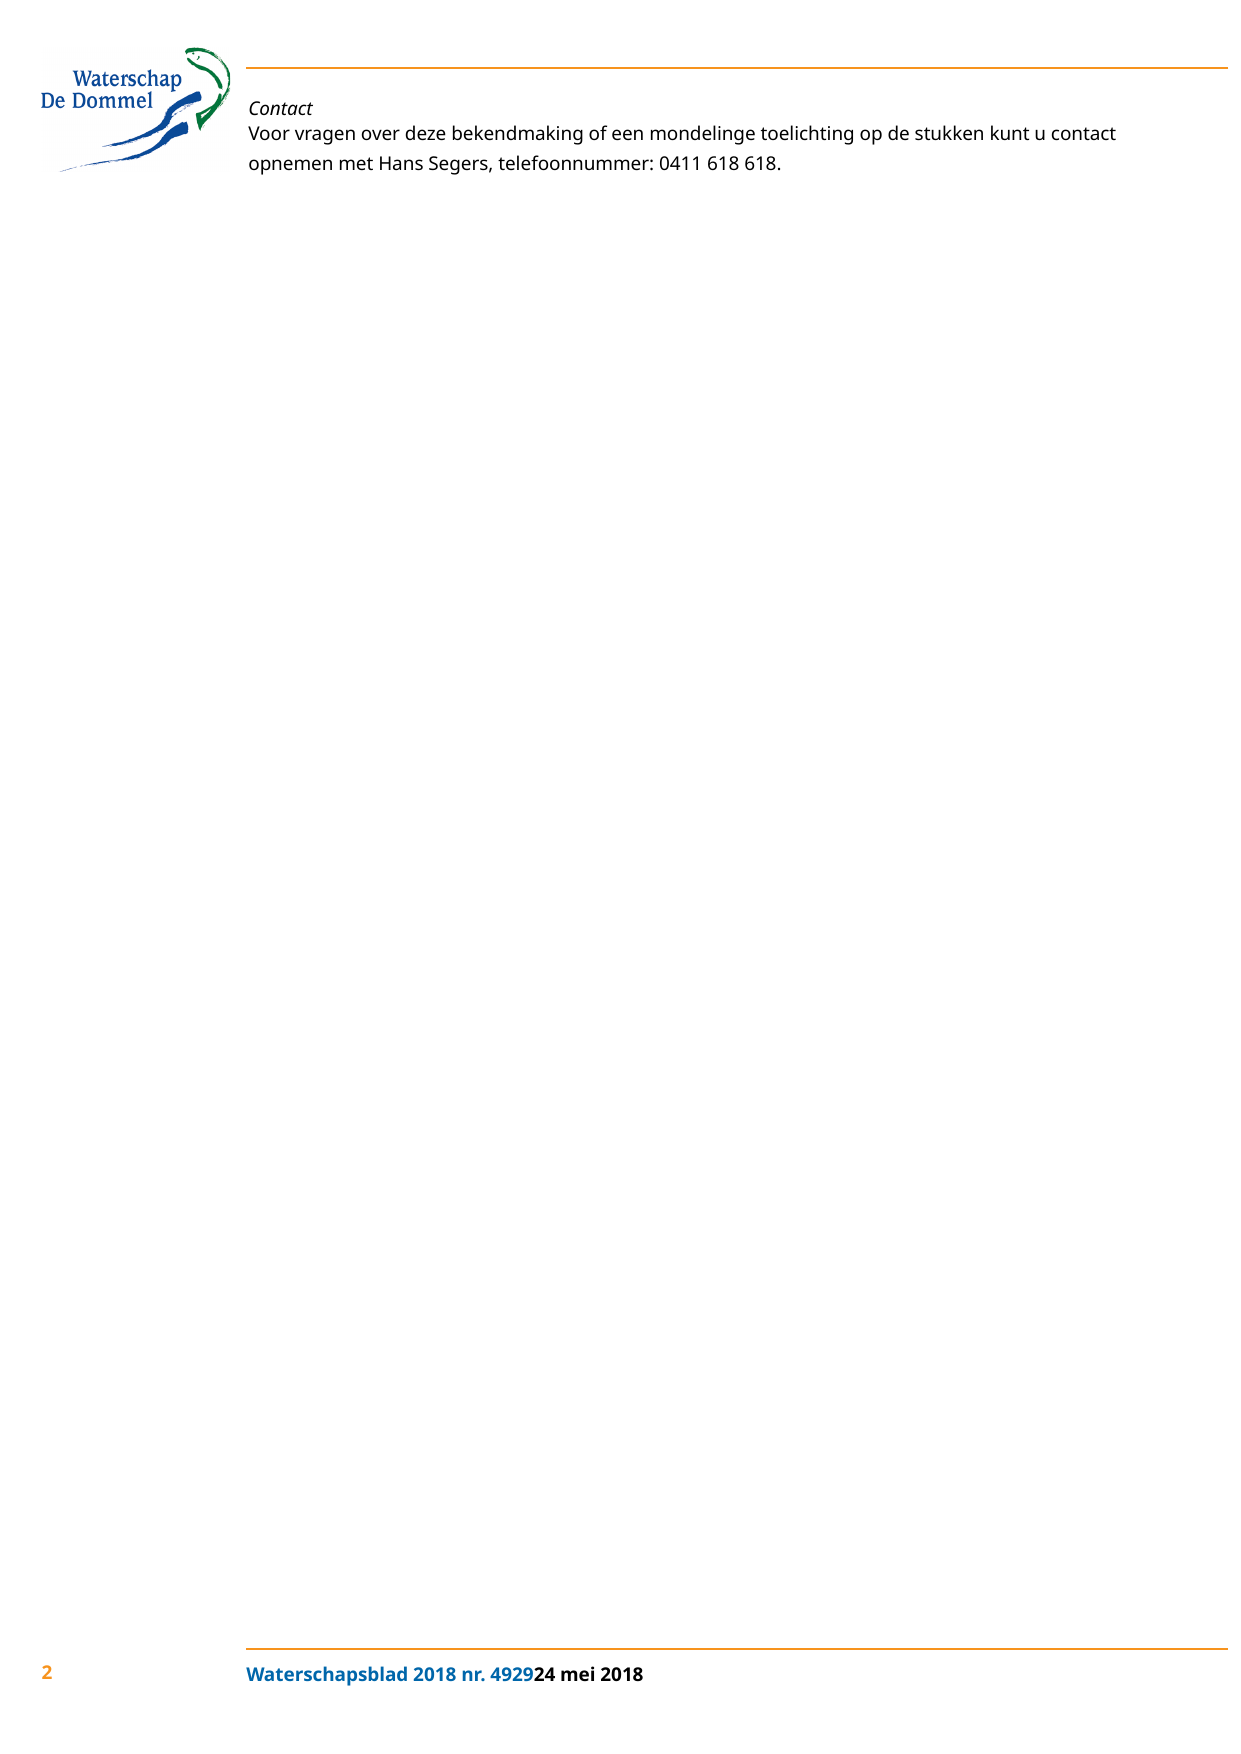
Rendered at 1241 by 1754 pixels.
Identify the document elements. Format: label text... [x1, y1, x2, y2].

text Voor vragen over deze bekendmaking of een mondelinge toelichting op de stukken kunt u contact opnemen met Hans Segers, telefoonnummer: 0411 618 618. [248, 121, 1152, 176]
text Contact [248, 95, 1152, 121]
picture [41, 47, 231, 172]
